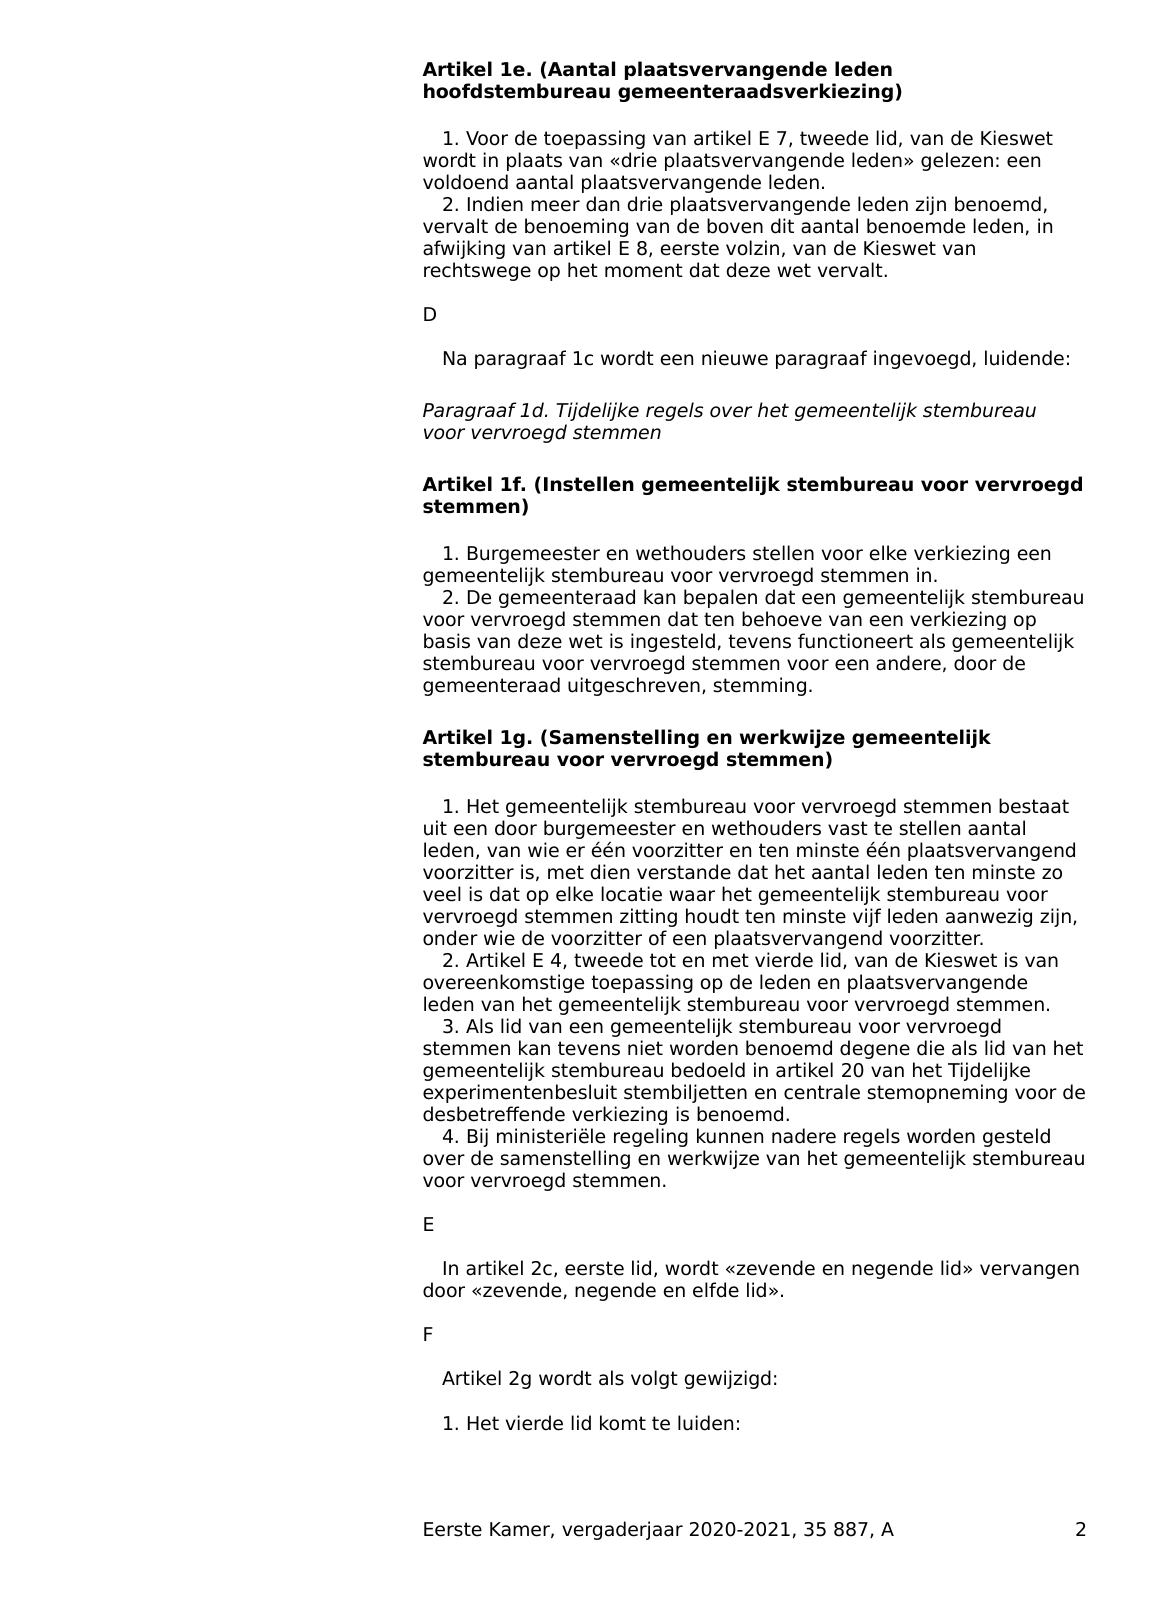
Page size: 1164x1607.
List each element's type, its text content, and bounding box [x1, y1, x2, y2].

text 3. Als lid van een gemeentelijk stembureau voor vervroegd stemmen kan tevens niet worden benoemd degene die als lid van het gemeentelijk stembureau bedoeld in artikel 20 van het Tijdelijke experimentenbesluit stembiljetten en centrale stemopneming voor de desbetreffende verkiezing is benoemd. [422, 1016, 1087, 1126]
subtitle Artikel 1g. (Samenstelling en werkwijze gemeentelijk stembureau voor vervroegd stemmen) [422, 727, 1087, 771]
subtitle Artikel 1e. (Aantal plaatsvervangende leden hoofdstembureau gemeenteraadsverkiezing) [422, 59, 1087, 103]
subtitle Artikel 1f. (Instellen gemeentelijk stembureau voor vervroegd stemmen) [422, 474, 1087, 518]
text 1. Het gemeentelijk stembureau voor vervroegd stemmen bestaat uit een door burgemeester en wethouders vast te stellen aantal leden, van wie er één voorzitter en ten minste één plaatsvervangend voorzitter is, met dien verstande dat het aantal leden ten minste zo veel is dat op elke locatie waar het gemeentelijk stembureau voor vervroegd stemmen zitting houdt ten minste vijf leden aanwezig zijn, onder wie de voorzitter of een plaatsvervangend voorzitter. [422, 796, 1087, 950]
text 4. Bij ministeriële regeling kunnen nadere regels worden gesteld over de samenstelling en werkwijze van het gemeentelijk stembureau voor vervroegd stemmen. [422, 1126, 1087, 1192]
text D [422, 304, 1087, 326]
text F [422, 1324, 1087, 1346]
text 1. Voor de toepassing van artikel E 7, tweede lid, van de Kieswet wordt in plaats van «drie plaatsvervangende leden» gelezen: een voldoend aantal plaatsvervangende leden. [422, 128, 1087, 194]
text 1. Het vierde lid komt te luiden: [422, 1412, 1087, 1434]
text Na paragraaf 1c wordt een nieuwe paragraaf ingevoegd, luidende: [422, 348, 1087, 370]
text Artikel 2g wordt als volgt gewijzigd: [422, 1368, 1087, 1390]
text In artikel 2c, eerste lid, wordt «zevende en negende lid» vervangen door «zevende, negende en elfde lid». [422, 1258, 1087, 1302]
text E [422, 1214, 1087, 1236]
text 2. De gemeenteraad kan bepalen dat een gemeentelijk stembureau voor vervroegd stemmen dat ten behoeve van een verkiezing op basis van deze wet is ingesteld, tevens functioneert als gemeentelijk stembureau voor vervroegd stemmen voor een andere, door de gemeenteraad uitgeschreven, stemming. [422, 587, 1087, 697]
subtitle Paragraaf 1d. Tijdelijke regels over het gemeentelijk stembureau voor vervroegd stemmen [422, 400, 1087, 444]
text 2. Artikel E 4, tweede tot en met vierde lid, van de Kieswet is van overeenkomstige toepassing op de leden en plaatsvervangende leden van het gemeentelijk stembureau voor vervroegd stemmen. [422, 950, 1087, 1016]
text 1. Burgemeester en wethouders stellen voor elke verkiezing een gemeentelijk stembureau voor vervroegd stemmen in. [422, 543, 1087, 587]
text 2. Indien meer dan drie plaatsvervangende leden zijn benoemd, vervalt de benoeming van de boven dit aantal benoemde leden, in afwijking van artikel E 8, eerste volzin, van de Kieswet van rechtswege op het moment dat deze wet vervalt. [422, 194, 1087, 282]
